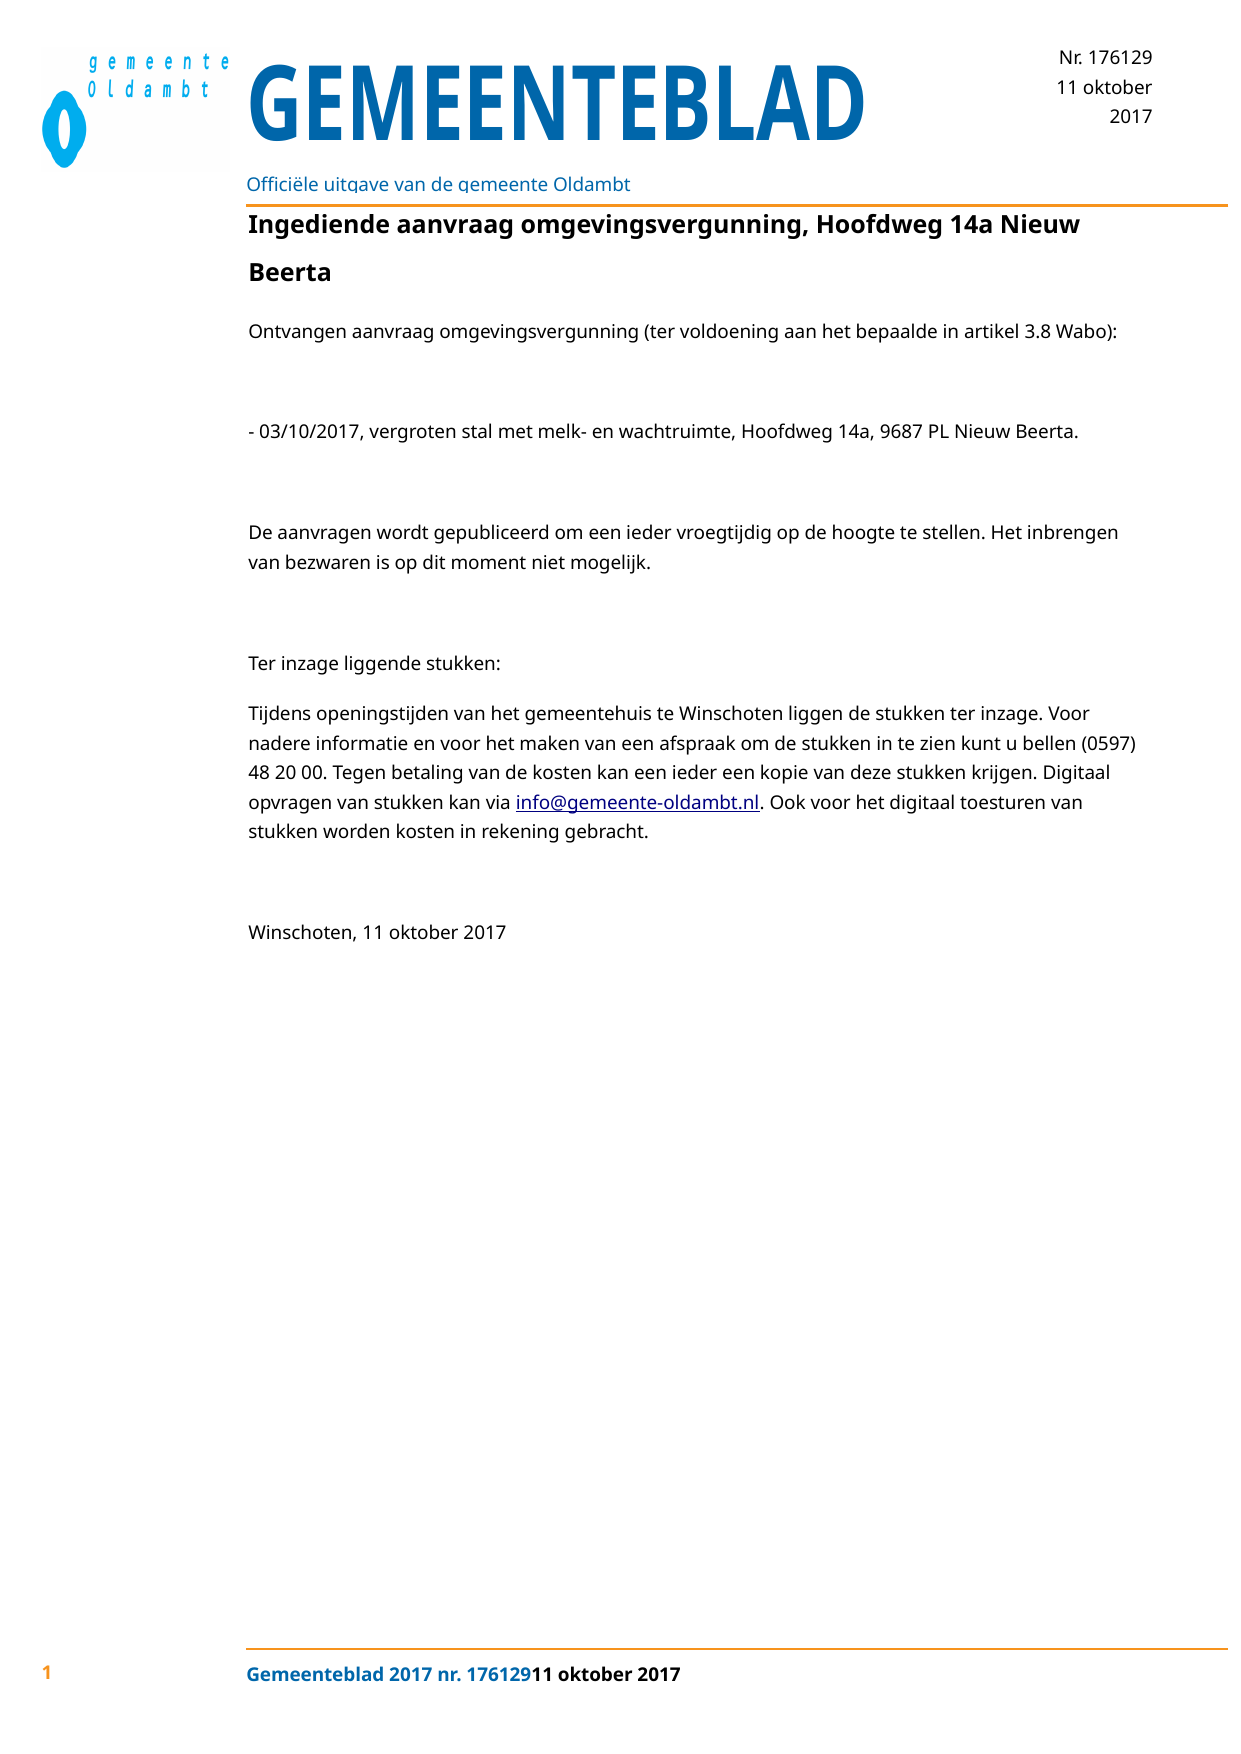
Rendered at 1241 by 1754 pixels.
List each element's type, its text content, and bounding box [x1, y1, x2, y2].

text Winschoten, 11 oktober 2017 [248, 919, 1152, 945]
picture [41, 47, 231, 172]
text - 03/10/2017, vergroten stal met melk- en wachtruimte, Hoofdweg 14a, 9687 PL Nieuw Beerta. [248, 419, 1152, 444]
text De aanvragen wordt gepubliceerd om een ieder vroegtijdig op de hoogte te stellen. Het inbrengen van bezwaren is op dit moment niet mogelijk. [248, 519, 1152, 575]
text Ingediende aanvraag omgevingsvergunning, Hoofdweg 14a Nieuw Beerta [248, 207, 1152, 288]
text Ter inzage liggende stukken: [248, 650, 1152, 676]
text Tijdens openingstijden van het gemeentehuis te Winschoten liggen de stukken ter inzage. Voor nadere informatie en voor het maken van een afspraak om de stukken in te zien kunt u bellen (0597) 48 20 00. Tegen betaling van de kosten kan een ieder een kopie van deze stukken krijgen. Digitaal opvragen van stukken kan via info@gemeente-oldambt.nl. Ook voor het digitaal toesturen van stukken worden kosten in rekening gebracht. [248, 700, 1152, 844]
text Ontvangen aanvraag omgevingsvergunning (ter voldoening aan het bepaalde in artikel 3.8 Wabo): [248, 318, 1152, 344]
